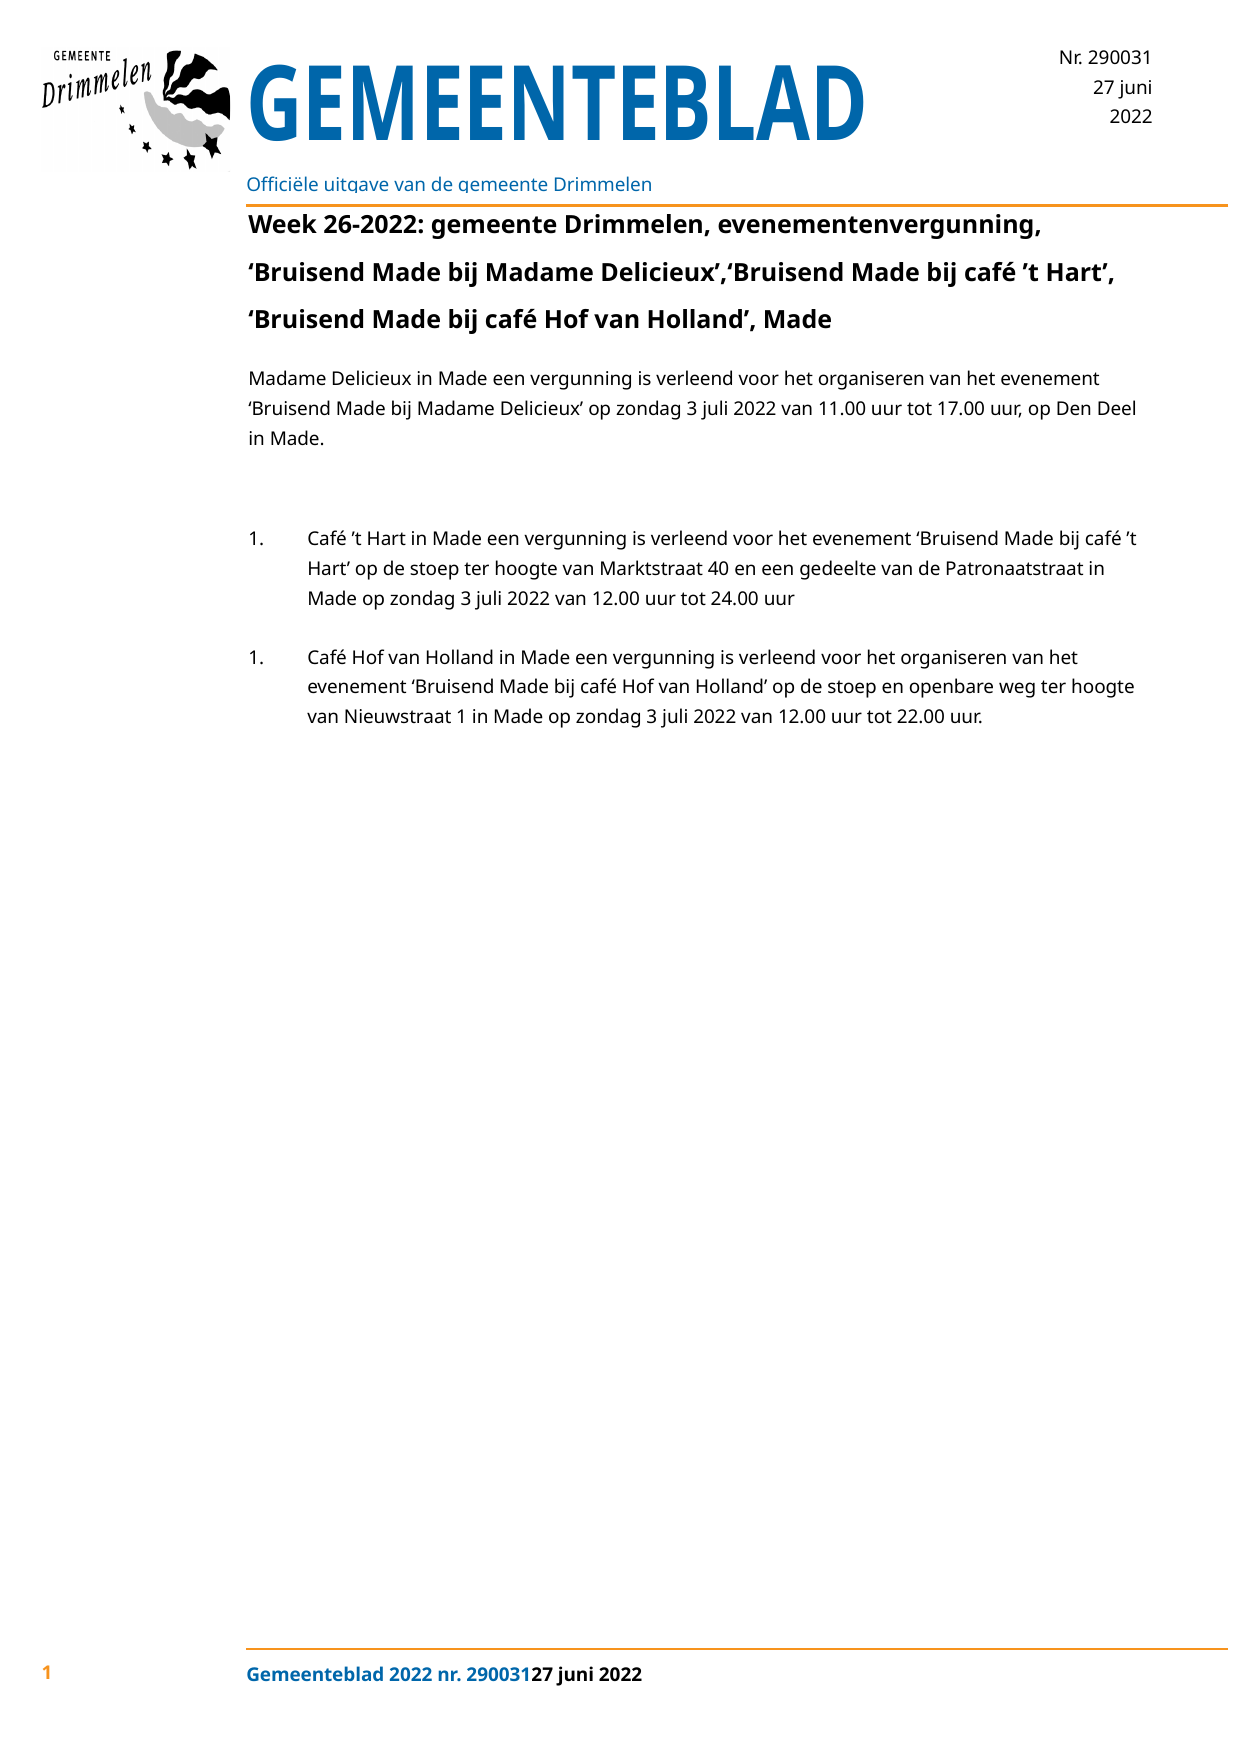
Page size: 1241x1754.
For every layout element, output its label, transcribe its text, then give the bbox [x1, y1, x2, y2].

text Week 26-2022: gemeente Drimmelen, evenementenvergunning, ‘Bruisend Made bij Madame Delicieux’,‘Bruisend Made bij café ’t Hart’, ‘Bruisend Made bij café Hof van Holland’, Made [248, 207, 1152, 336]
picture [41, 47, 231, 172]
list Café Hof van Holland in Made een vergunning is verleend voor het organiseren van het evenement ‘Bruisend Made bij café Hof van Holland’ op de stoep en openbare weg ter hoogte van Nieuwstraat 1 in Made op zondag 3 juli 2022 van 12.00 uur tot 22.00 uur. [248, 644, 1152, 729]
text Madame Delicieux in Made een vergunning is verleend voor het organiseren van het evenement ‘Bruisend Made bij Madame Delicieux’ op zondag 3 juli 2022 van 11.00 uur tot 17.00 uur, op Den Deel in Made. [248, 366, 1152, 450]
list Café ’t Hart in Made een vergunning is verleend voor het evenement ‘Bruisend Made bij café ’t Hart’ op de stoep ter hoogte van Marktstraat 40 en een gedeelte van de Patronaatstraat in Made op zondag 3 juli 2022 van 12.00 uur tot 24.00 uur [248, 526, 1152, 610]
